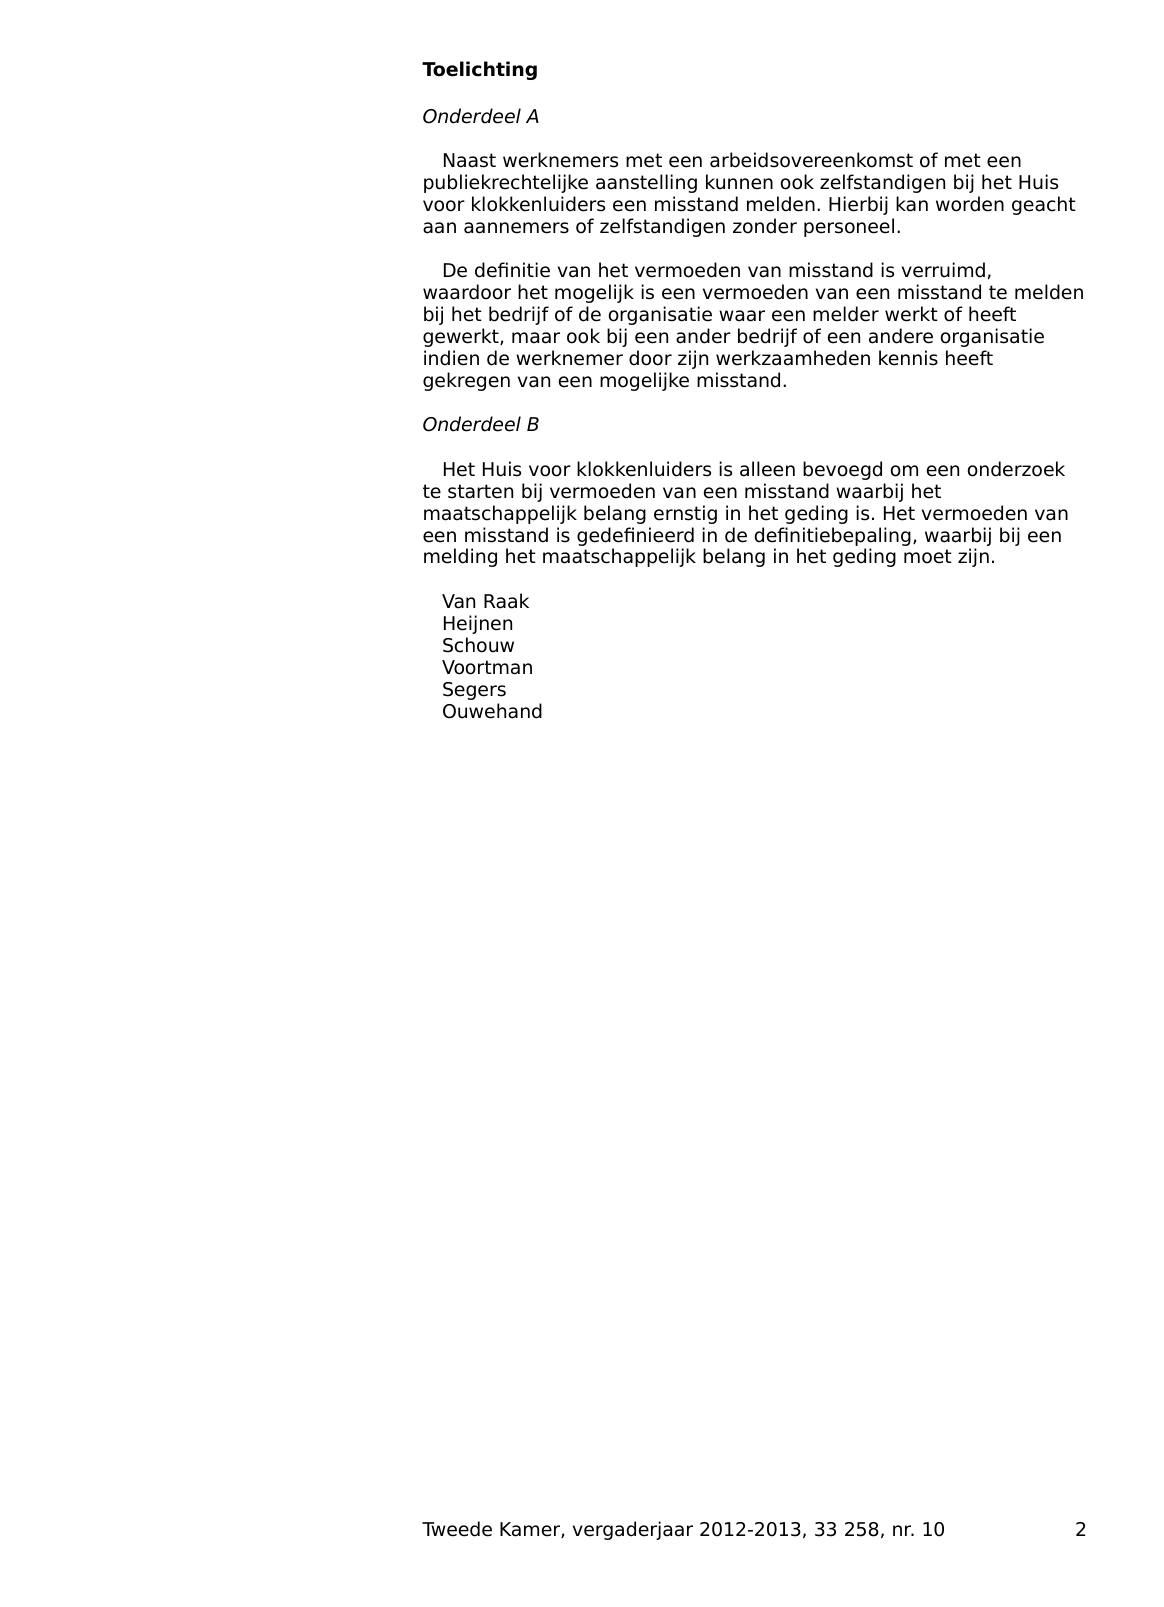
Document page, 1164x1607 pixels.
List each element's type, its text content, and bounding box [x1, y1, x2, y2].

text Naast werknemers met een arbeidsovereenkomst of met een publiekrechtelijke aanstelling kunnen ook zelfstandigen bij het Huis voor klokkenluiders een misstand melden. Hierbij kan worden geacht aan aannemers of zelfstandigen zonder personeel. [422, 150, 1087, 238]
text Voortman [422, 657, 1087, 678]
text Heijnen [422, 613, 1087, 634]
text De definitie van het vermoeden van misstand is verruimd, waardoor het mogelijk is een vermoeden van een misstand te melden bij het bedrijf of de organisatie waar een melder werkt of heeft gewerkt, maar ook bij een ander bedrijf of een andere organisatie indien de werknemer door zijn werkzaamheden kennis heeft gekregen van een mogelijke misstand. [422, 260, 1087, 392]
text Van Raak [422, 591, 1087, 613]
subtitle Onderdeel B [422, 414, 1087, 436]
subtitle Onderdeel A [422, 106, 1087, 128]
subtitle Toelichting [422, 59, 1087, 81]
text Segers [422, 678, 1087, 701]
text Ouwehand [422, 701, 1087, 722]
text Schouw [422, 634, 1087, 657]
text Het Huis voor klokkenluiders is alleen bevoegd om een onderzoek te starten bij vermoeden van een misstand waarbij het maatschappelijk belang ernstig in het geding is. Het vermoeden van een misstand is gedefinieerd in de definitiebepaling, waarbij bij een melding het maatschappelijk belang in het geding moet zijn. [422, 458, 1087, 568]
